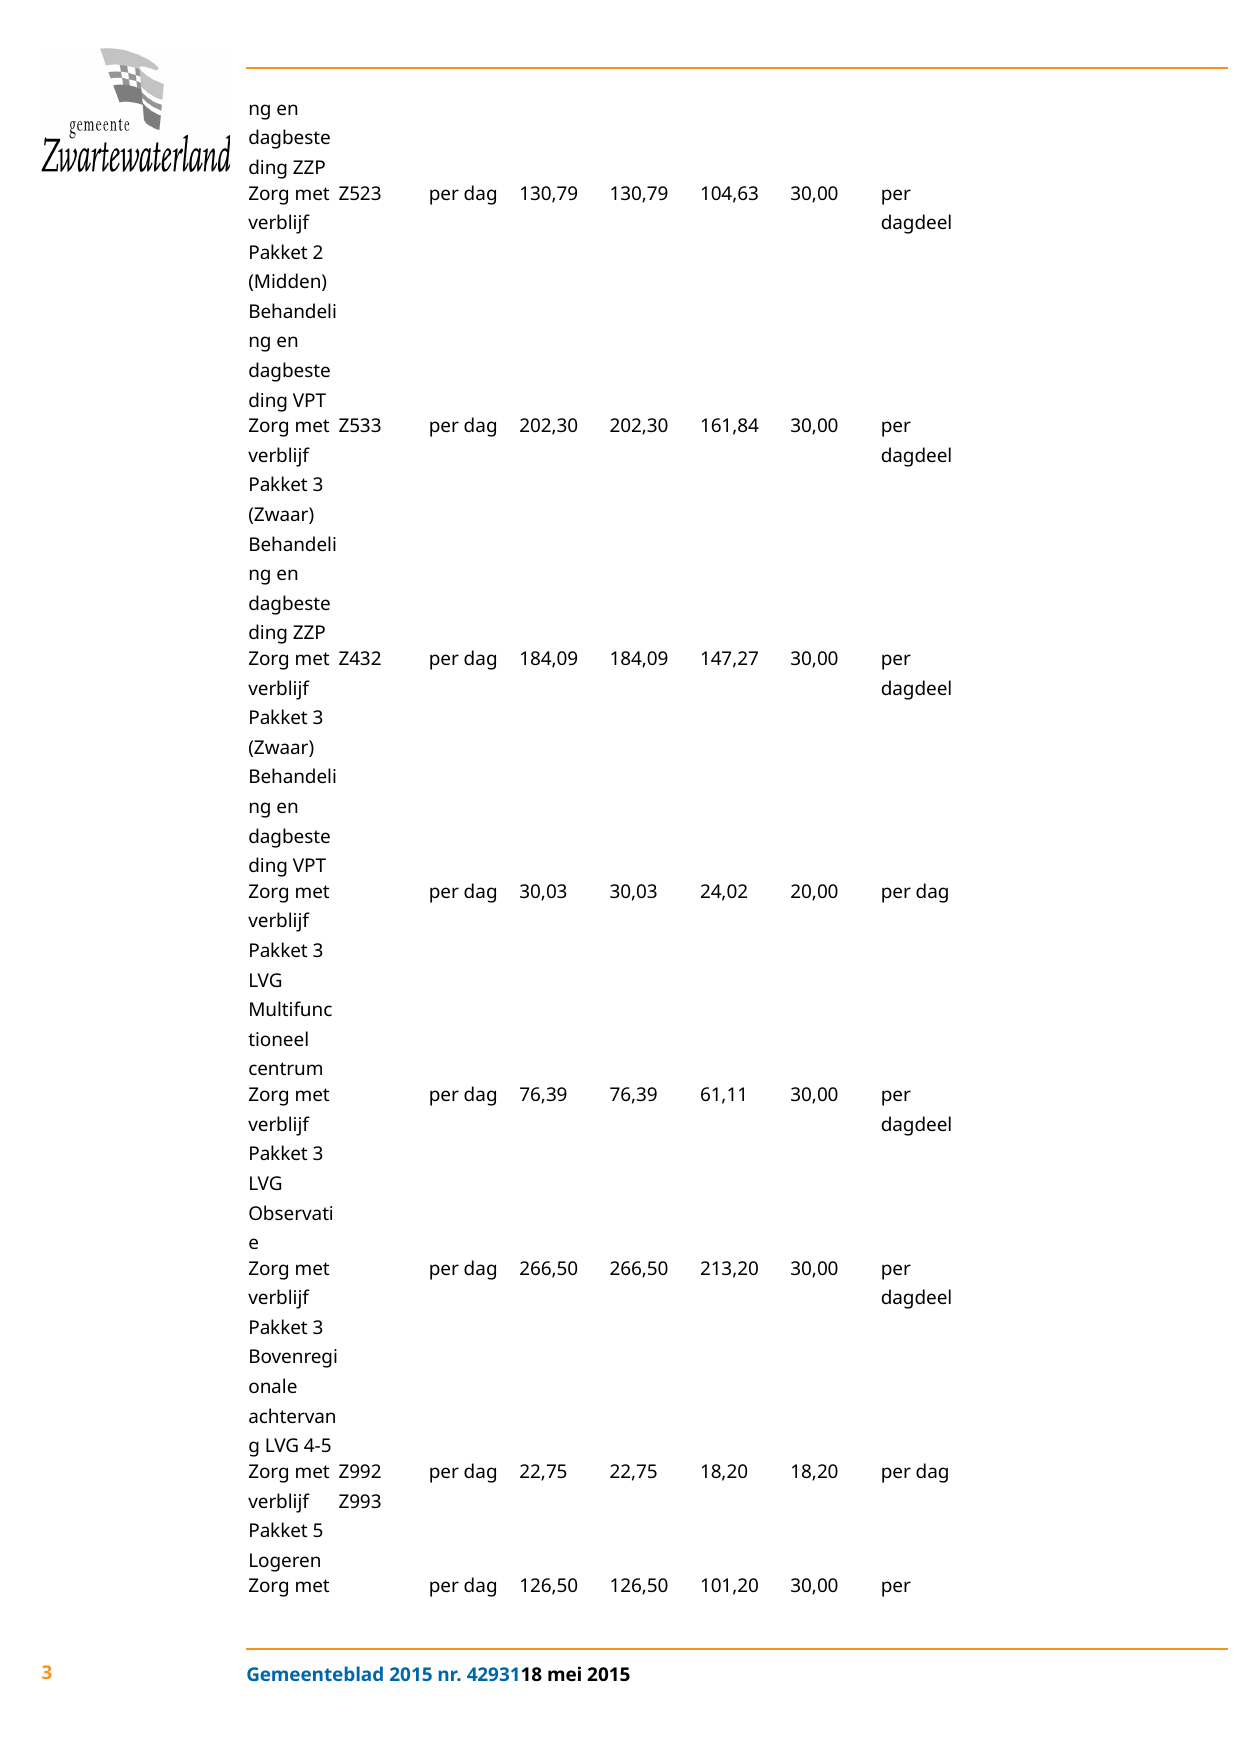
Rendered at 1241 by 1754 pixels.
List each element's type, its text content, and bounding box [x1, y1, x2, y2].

table_cell [971, 645, 1061, 878]
table_cell 30,00 [790, 413, 881, 645]
table_cell per dag [429, 1081, 519, 1255]
table_cell 18,20 [790, 1458, 881, 1573]
table_cell [700, 95, 790, 180]
table_cell 30,03 [609, 878, 700, 1081]
table_cell [971, 1458, 1061, 1573]
table_cell [971, 1255, 1061, 1458]
table_cell 126,50 [609, 1573, 700, 1598]
table_cell per dag [429, 878, 519, 1081]
table_cell 22,75 [609, 1458, 700, 1573]
table_cell 76,39 [609, 1081, 700, 1255]
table_cell 161,84 [700, 413, 790, 645]
table_cell Z533 [338, 413, 429, 645]
table_cell 213,20 [700, 1255, 790, 1458]
table_cell 30,00 [790, 645, 881, 878]
table_cell [971, 95, 1061, 180]
table_cell 104,63 [700, 180, 790, 412]
table_cell [519, 95, 609, 180]
table_cell 202,30 [609, 413, 700, 645]
table_cell 147,27 [700, 645, 790, 878]
table_cell [1061, 1081, 1152, 1255]
table_cell ng en dagbesteding ZZP [248, 95, 338, 180]
table_cell [971, 1573, 1061, 1598]
table_cell 30,03 [519, 878, 609, 1081]
table_cell per [881, 1573, 971, 1598]
table_cell Z523 [338, 180, 429, 412]
table_cell 130,79 [519, 180, 609, 412]
table_cell [1061, 95, 1152, 180]
table_cell Z432 [338, 645, 429, 878]
table_cell [429, 95, 519, 180]
table_cell per dagdeel [881, 180, 971, 412]
table_cell [338, 1081, 429, 1255]
table_cell per dag [429, 180, 519, 412]
table_cell per dag [429, 1573, 519, 1598]
table_cell 184,09 [609, 645, 700, 878]
table_cell [971, 878, 1061, 1081]
table_cell per dag [429, 645, 519, 878]
table_cell 30,00 [790, 1573, 881, 1598]
table_cell Z992 Z993 [338, 1458, 429, 1573]
table_cell 76,39 [519, 1081, 609, 1255]
table_cell Zorg met verblijf Pakket 3 (Zwaar) Behandeling en dagbesteding ZZP [248, 413, 338, 645]
table_cell per dag [429, 1255, 519, 1458]
table_cell [790, 95, 881, 180]
table_cell per dag [429, 1458, 519, 1573]
table_cell 101,20 [700, 1573, 790, 1598]
table_cell 18,20 [700, 1458, 790, 1573]
table_cell Zorg met verblijf Pakket 3 (Zwaar) Behandeling en dagbesteding VPT [248, 645, 338, 878]
table_cell [338, 1255, 429, 1458]
table_cell 184,09 [519, 645, 609, 878]
table_cell 266,50 [609, 1255, 700, 1458]
table_cell per dag [881, 1458, 971, 1573]
table_cell per dagdeel [881, 1255, 971, 1458]
table_cell [971, 180, 1061, 412]
table_cell 30,00 [790, 180, 881, 412]
table_cell 30,00 [790, 1081, 881, 1255]
table_cell per dag [881, 878, 971, 1081]
table_cell [338, 95, 429, 180]
table_cell 266,50 [519, 1255, 609, 1458]
table_cell [1061, 180, 1152, 412]
table_cell 20,00 [790, 878, 881, 1081]
table_cell Zorg met [248, 1573, 338, 1598]
table_cell [1061, 1573, 1152, 1598]
table_cell per dagdeel [881, 413, 971, 645]
table_cell [1061, 645, 1152, 878]
table_cell per dag [429, 413, 519, 645]
table_cell [1061, 1255, 1152, 1458]
table_cell [1061, 1458, 1152, 1573]
table_cell 30,00 [790, 1255, 881, 1458]
table_cell [971, 413, 1061, 645]
picture [41, 47, 231, 172]
table_cell per dagdeel [881, 1081, 971, 1255]
table_cell 24,02 [700, 878, 790, 1081]
table_cell [338, 1573, 429, 1598]
table_cell 61,11 [700, 1081, 790, 1255]
table_cell Zorg met verblijf Pakket 3 Bovenregionale achtervang LVG 4-5 [248, 1255, 338, 1458]
table_cell 126,50 [519, 1573, 609, 1598]
table_cell Zorg met verblijf Pakket 2 (Midden) Behandeling en dagbesteding VPT [248, 180, 338, 412]
table_cell per dagdeel [881, 645, 971, 878]
table_cell [338, 878, 429, 1081]
table_cell 130,79 [609, 180, 700, 412]
table_cell 202,30 [519, 413, 609, 645]
table_cell [971, 1081, 1061, 1255]
table_cell [609, 95, 700, 180]
table_cell Zorg met verblijf Pakket 3 LVG Observatie [248, 1081, 338, 1255]
table_cell [1061, 878, 1152, 1081]
table_cell [881, 95, 971, 180]
table_cell [1061, 413, 1152, 645]
table_cell Zorg met verblijf Pakket 5 Logeren [248, 1458, 338, 1573]
table_cell Zorg met verblijf Pakket 3 LVG Multifunctioneel centrum [248, 878, 338, 1081]
table_cell 22,75 [519, 1458, 609, 1573]
